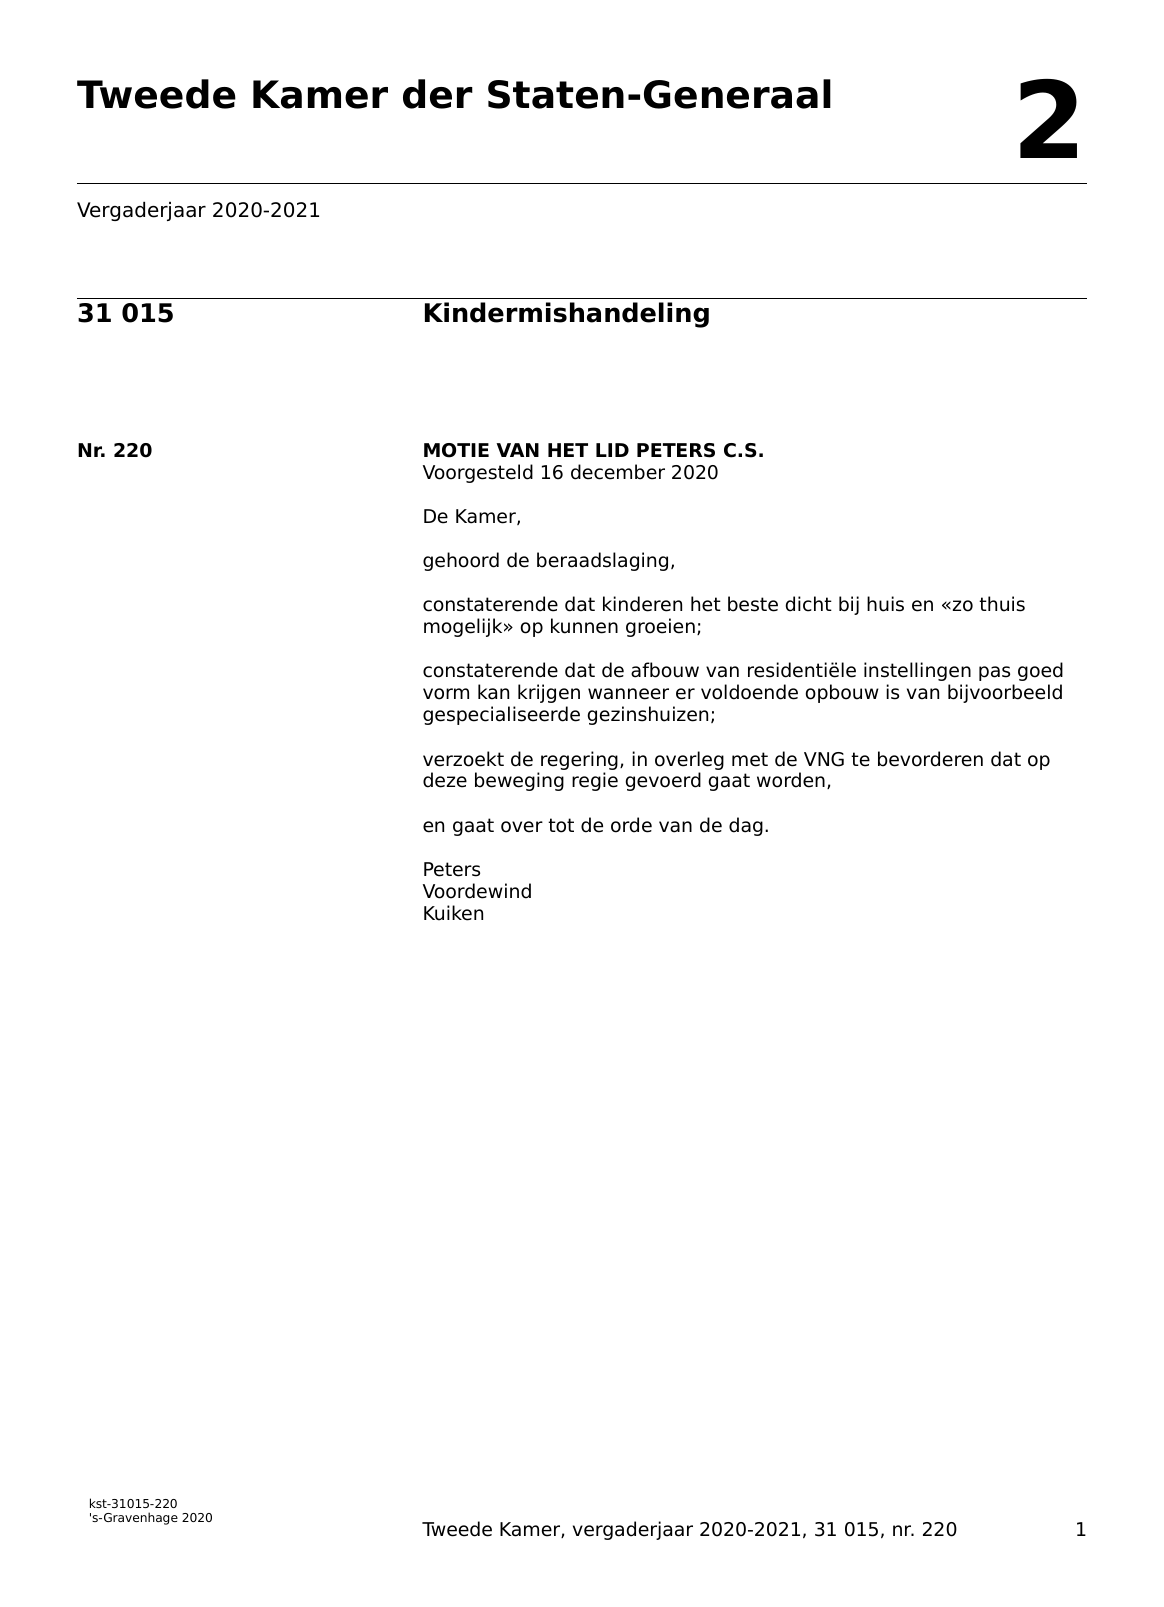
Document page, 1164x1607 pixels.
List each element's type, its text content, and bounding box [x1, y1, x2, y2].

text Voorgesteld 16 december 2020 [422, 462, 1087, 484]
subtitle 31 015 Kindermishandeling [77, 299, 1087, 329]
text gehoord de beraadslaging, [422, 550, 1087, 572]
text Peters [422, 859, 1087, 881]
text 's-Gravenhage 2020 [88, 1511, 323, 1525]
text Voordewind [422, 881, 1087, 903]
table_header 2 [886, 59, 1087, 183]
table_header Tweede Kamer der Staten-Generaal [77, 59, 886, 183]
text Kuiken [422, 903, 1087, 925]
text verzoekt de regering, in overleg met de VNG te bevorderen dat op deze beweging regie gevoerd gaat worden, [422, 748, 1087, 792]
table_cell Vergaderjaar 2020-2021 [77, 184, 1087, 298]
text constaterende dat de afbouw van residentiële instellingen pas goed vorm kan krijgen wanneer er voldoende opbouw is van bijvoorbeeld gespecialiseerde gezinshuizen; [422, 660, 1087, 726]
subtitle Nr. 220 MOTIE VAN HET LID PETERS C.S. [77, 440, 1087, 462]
text en gaat over tot de orde van de dag. [422, 814, 1087, 837]
text constaterende dat kinderen het beste dicht bij huis en «zo thuis mogelijk» op kunnen groeien; [422, 594, 1087, 638]
text kst-31015-220 [88, 1497, 323, 1511]
text De Kamer, [422, 506, 1087, 528]
